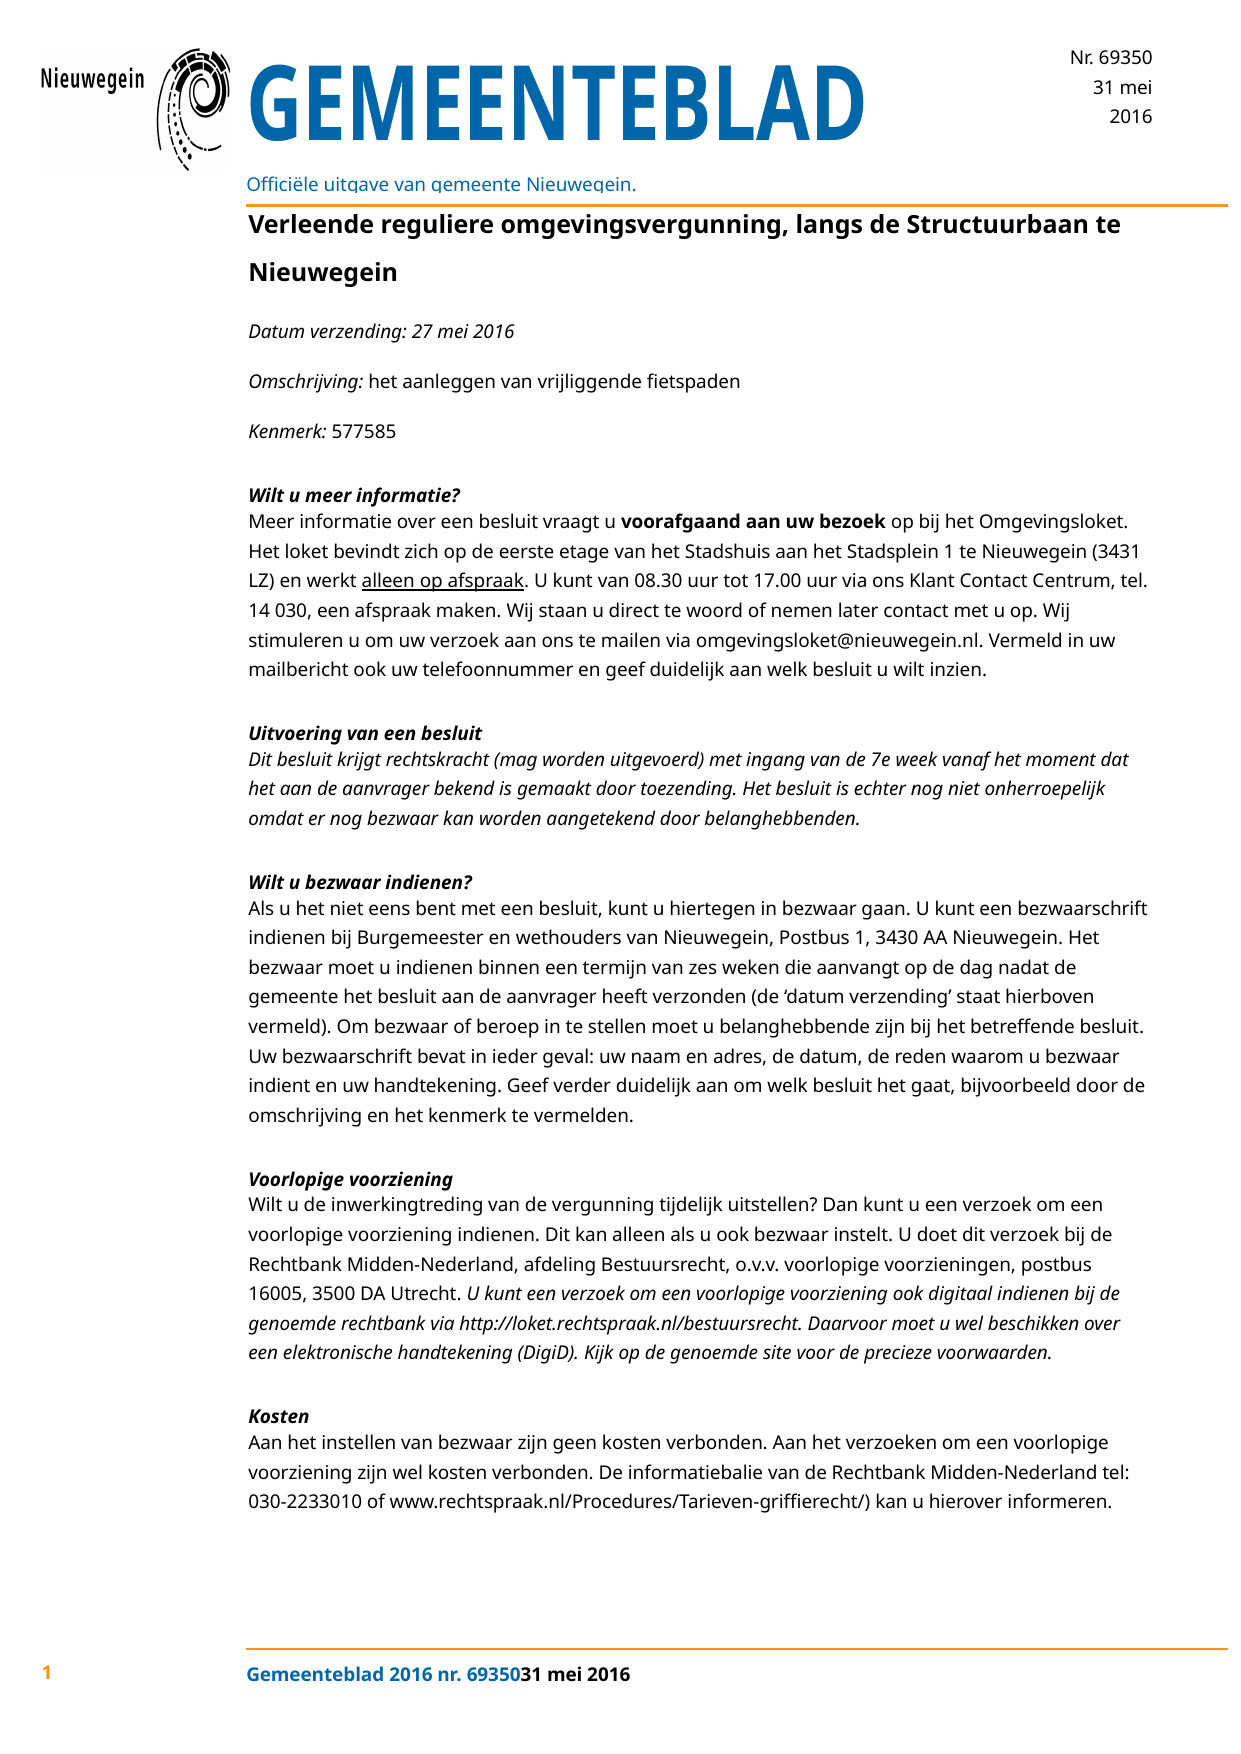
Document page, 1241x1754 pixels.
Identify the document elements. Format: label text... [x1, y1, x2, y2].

text Aan het instellen van bezwaar zijn geen kosten verbonden. Aan het verzoeken om een voorlopige voorziening zijn wel kosten verbonden. De informatiebalie van de Rechtbank Midden-Nederland tel: 030-2233010 of www.rechtspraak.nl/Procedures/Tarieven-griffierecht/) kan u hierover informeren. [248, 1429, 1152, 1514]
text Als u het niet eens bent met een besluit, kunt u hiertegen in bezwaar gaan. U kunt een bezwaarschrift indienen bij Burgemeester en wethouders van Nieuwegein, Postbus 1, 3430 AA Nieuwegein. Het bezwaar moet u indienen binnen een termijn van zes weken die aanvangt op de dag nadat de gemeente het besluit aan de aanvrager heeft verzonden (de ‘datum verzending’ staat hierboven vermeld). Om bezwaar of beroep in te stellen moet u belanghebbende zijn bij het betreffende besluit. Uw bezwaarschrift bevat in ieder geval: uw naam en adres, de datum, de reden waarom u bezwaar indient en uw handtekening. Geef verder duidelijk aan om welk besluit het gaat, bijvoorbeeld door de omschrijving en het kenmerk te vermelden. [248, 895, 1152, 1128]
text Verleende reguliere omgevingsvergunning, langs de Structuurbaan te Nieuwegein [248, 207, 1152, 288]
text Voorlopige voorziening [248, 1166, 1152, 1192]
text Uitvoering van een besluit [248, 720, 1152, 746]
text Kosten [248, 1403, 1152, 1429]
text Omschrijving: het aanleggen van vrijliggende fietspaden [248, 368, 1152, 394]
text Wilt u de inwerkingtreding van de vergunning tijdelijk uitstellen? Dan kunt u een verzoek om een voorlopige voorziening indienen. Dit kan alleen als u ook bezwaar instelt. U doet dit verzoek bij de Rechtbank Midden-Nederland, afdeling Bestuursrecht, o.v.v. voorlopige voorzieningen, postbus 16005, 3500 DA Utrecht. U kunt een verzoek om een voorlopige voorziening ook digitaal indienen bij de genoemde rechtbank via http://loket.rechtspraak.nl/bestuursrecht. Daarvoor moet u wel beschikken over een elektronische handtekening (DigiD). Kijk op de genoemde site voor de precieze voorwaarden. [248, 1192, 1152, 1365]
text Kenmerk: 577585 [248, 419, 1152, 444]
text Wilt u bezwaar indienen? [248, 869, 1152, 895]
text Datum verzending: 27 mei 2016 [248, 318, 1152, 344]
text Dit besluit krijgt rechtskracht (mag worden uitgevoerd) met ingang van de 7e week vanaf het moment dat het aan de aanvrager bekend is gemaakt door toezending. Het besluit is echter nog niet onherroepelijk omdat er nog bezwaar kan worden aangetekend door belanghebbenden. [248, 746, 1152, 831]
text Wilt u meer informatie? [248, 483, 1152, 508]
text Meer informatie over een besluit vraagt u voorafgaand aan uw bezoek op bij het Omgevingsloket. Het loket bevindt zich op de eerste etage van het Stadshuis aan het Stadsplein 1 te Nieuwegein (3431 LZ) en werkt alleen op afspraak. U kunt van 08.30 uur tot 17.00 uur via ons Klant Contact Centrum, tel. 14 030, een afspraak maken. Wij staan u direct te woord of nemen later contact met u op. Wij stimuleren u om uw verzoek aan ons te mailen via omgevingsloket@nieuwegein.nl. Vermeld in uw mailbericht ook uw telefoonnummer en geef duidelijk aan welk besluit u wilt inzien. [248, 508, 1152, 682]
picture [41, 47, 231, 172]
